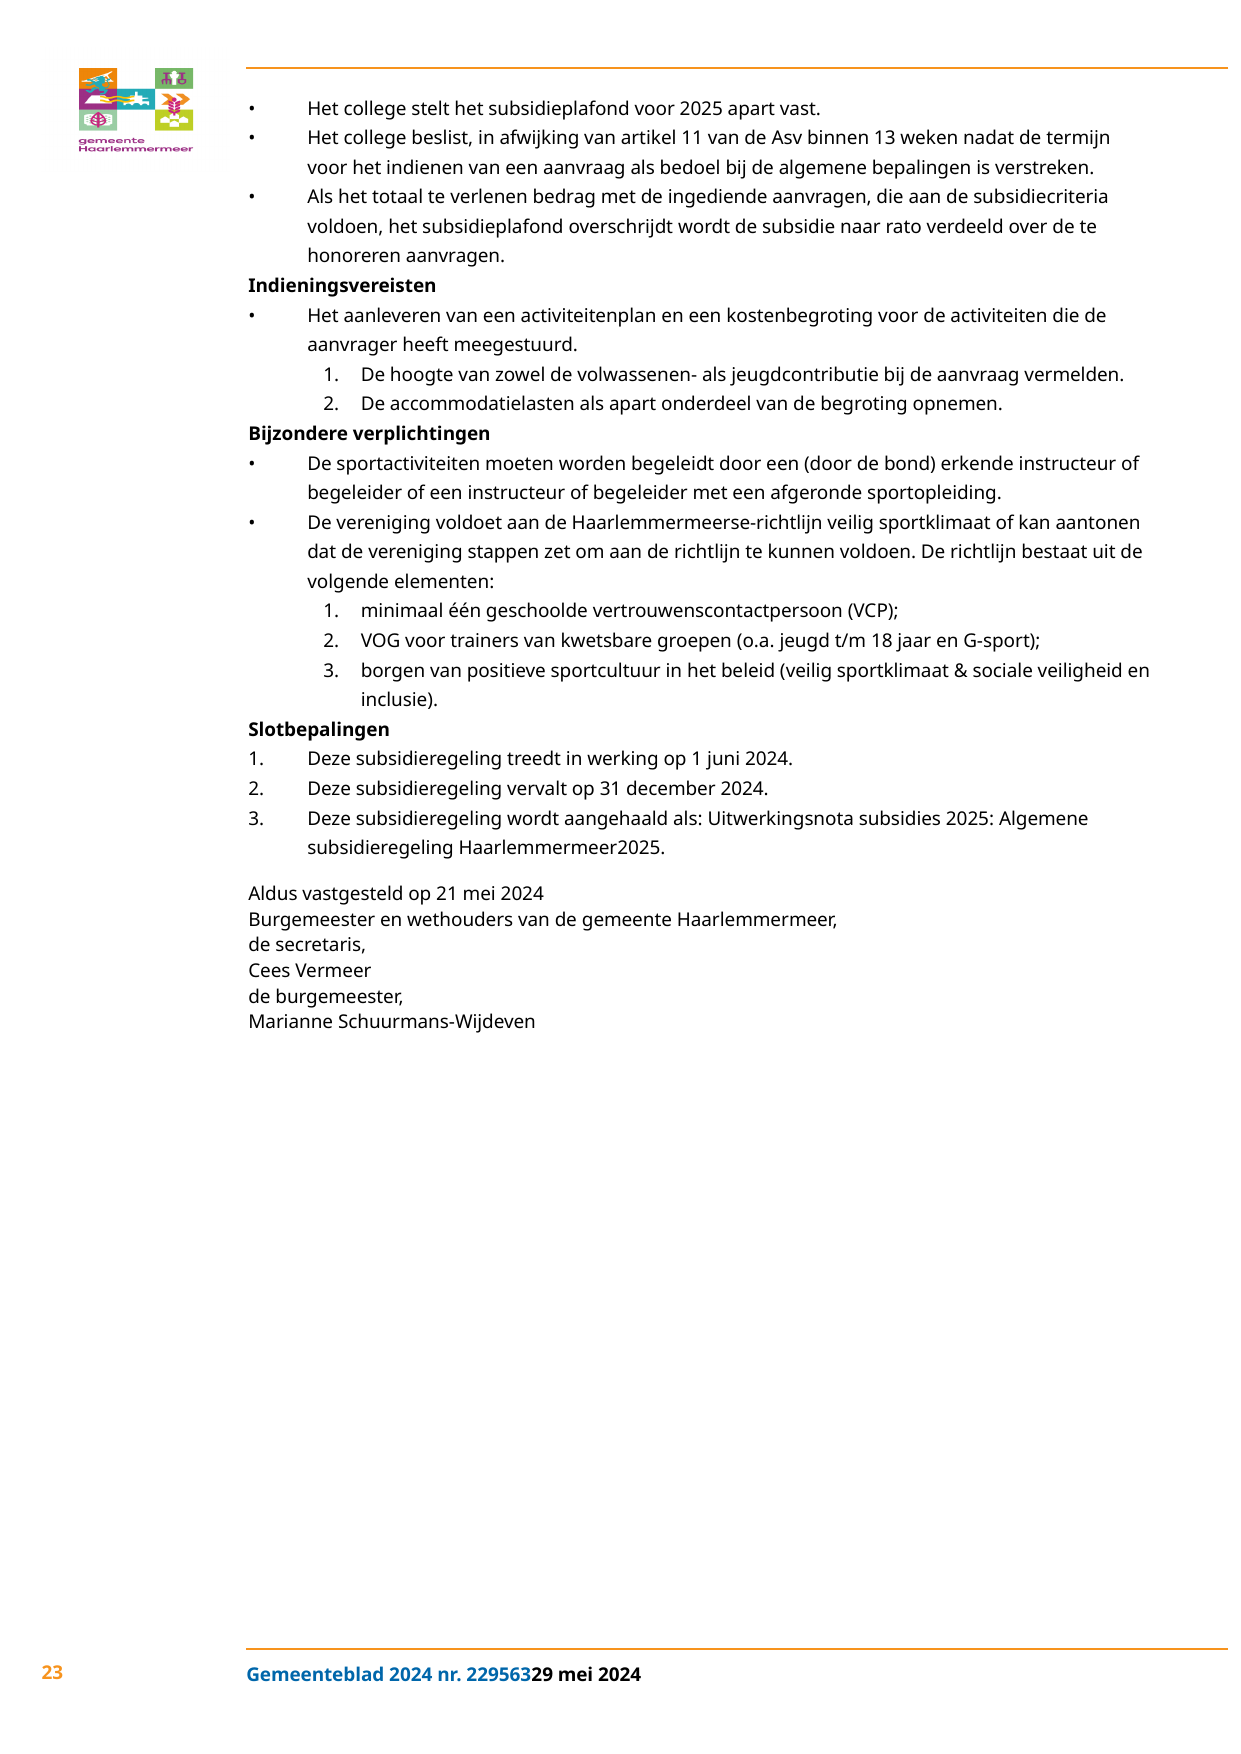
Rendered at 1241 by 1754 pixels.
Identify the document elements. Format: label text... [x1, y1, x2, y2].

list borgen van positieve sportcultuur in het beleid (veilig sportklimaat & sociale veiligheid en inclusie). [323, 657, 1152, 712]
list Het college beslist, in afwijking van artikel 11 van de Asv binnen 13 weken nadat de termijn voor het indienen van een aanvraag als bedoel bij de algemene bepalingen is verstreken. [248, 124, 1152, 180]
list De hoogte van zowel de volwassenen- als jeugdcontributie bij de aanvraag vermelden. [323, 361, 1152, 387]
list minimaal één geschoolde vertrouwenscontactpersoon (VCP); [323, 598, 1152, 623]
text Indieningsvereisten [248, 272, 1152, 298]
list Als het totaal te verlenen bedrag met de ingediende aanvragen, die aan de subsidiecriteria voldoen, het subsidieplafond overschrijdt wordt de subsidie naar rato verdeeld over de te honoreren aanvragen. [248, 183, 1152, 268]
list Deze subsidieregeling vervalt op 31 december 2024. [248, 775, 1152, 801]
list VOG voor trainers van kwetsbare groepen (o.a. jeugd t/m 18 jaar en G-sport); [323, 627, 1152, 653]
list De sportactiviteiten moeten worden begeleidt door een (door de bond) erkende instructeur of begeleider of een instructeur of begeleider met een afgeronde sportopleiding. [248, 450, 1152, 505]
list Het college stelt het subsidieplafond voor 2025 apart vast. [248, 95, 1152, 121]
text Cees Vermeer [248, 957, 1152, 983]
text Slotbepalingen [248, 716, 1152, 742]
list De vereniging voldoet aan de Haarlemmermeerse-richtlijn veilig sportklimaat of kan aantonen dat de vereniging stappen zet om aan de richtlijn te kunnen voldoen. De richtlijn bestaat uit de volgende elementen: [248, 509, 1152, 594]
text Marianne Schuurmans-Wijdeven [248, 1009, 1152, 1034]
text de secretaris, [248, 931, 1152, 957]
text Bijzondere verplichtingen [248, 420, 1152, 446]
list De accommodatielasten als apart onderdeel van de begroting opnemen. [323, 391, 1152, 416]
text de burgemeester, [248, 983, 1152, 1009]
list Deze subsidieregeling wordt aangehaald als: Uitwerkingsnota subsidies 2025: Algemene subsidieregeling Haarlemmermeer2025. [248, 805, 1152, 860]
picture [41, 47, 231, 172]
list Het aanleveren van een activiteitenplan en een kostenbegroting voor de activiteiten die de aanvrager heeft meegestuurd. [248, 302, 1152, 357]
list Deze subsidieregeling treedt in werking op 1 juni 2024. [248, 746, 1152, 771]
text Aldus vastgesteld op 21 mei 2024 [248, 880, 1152, 906]
text Burgemeester en wethouders van de gemeente Haarlemmermeer, [248, 906, 1152, 931]
